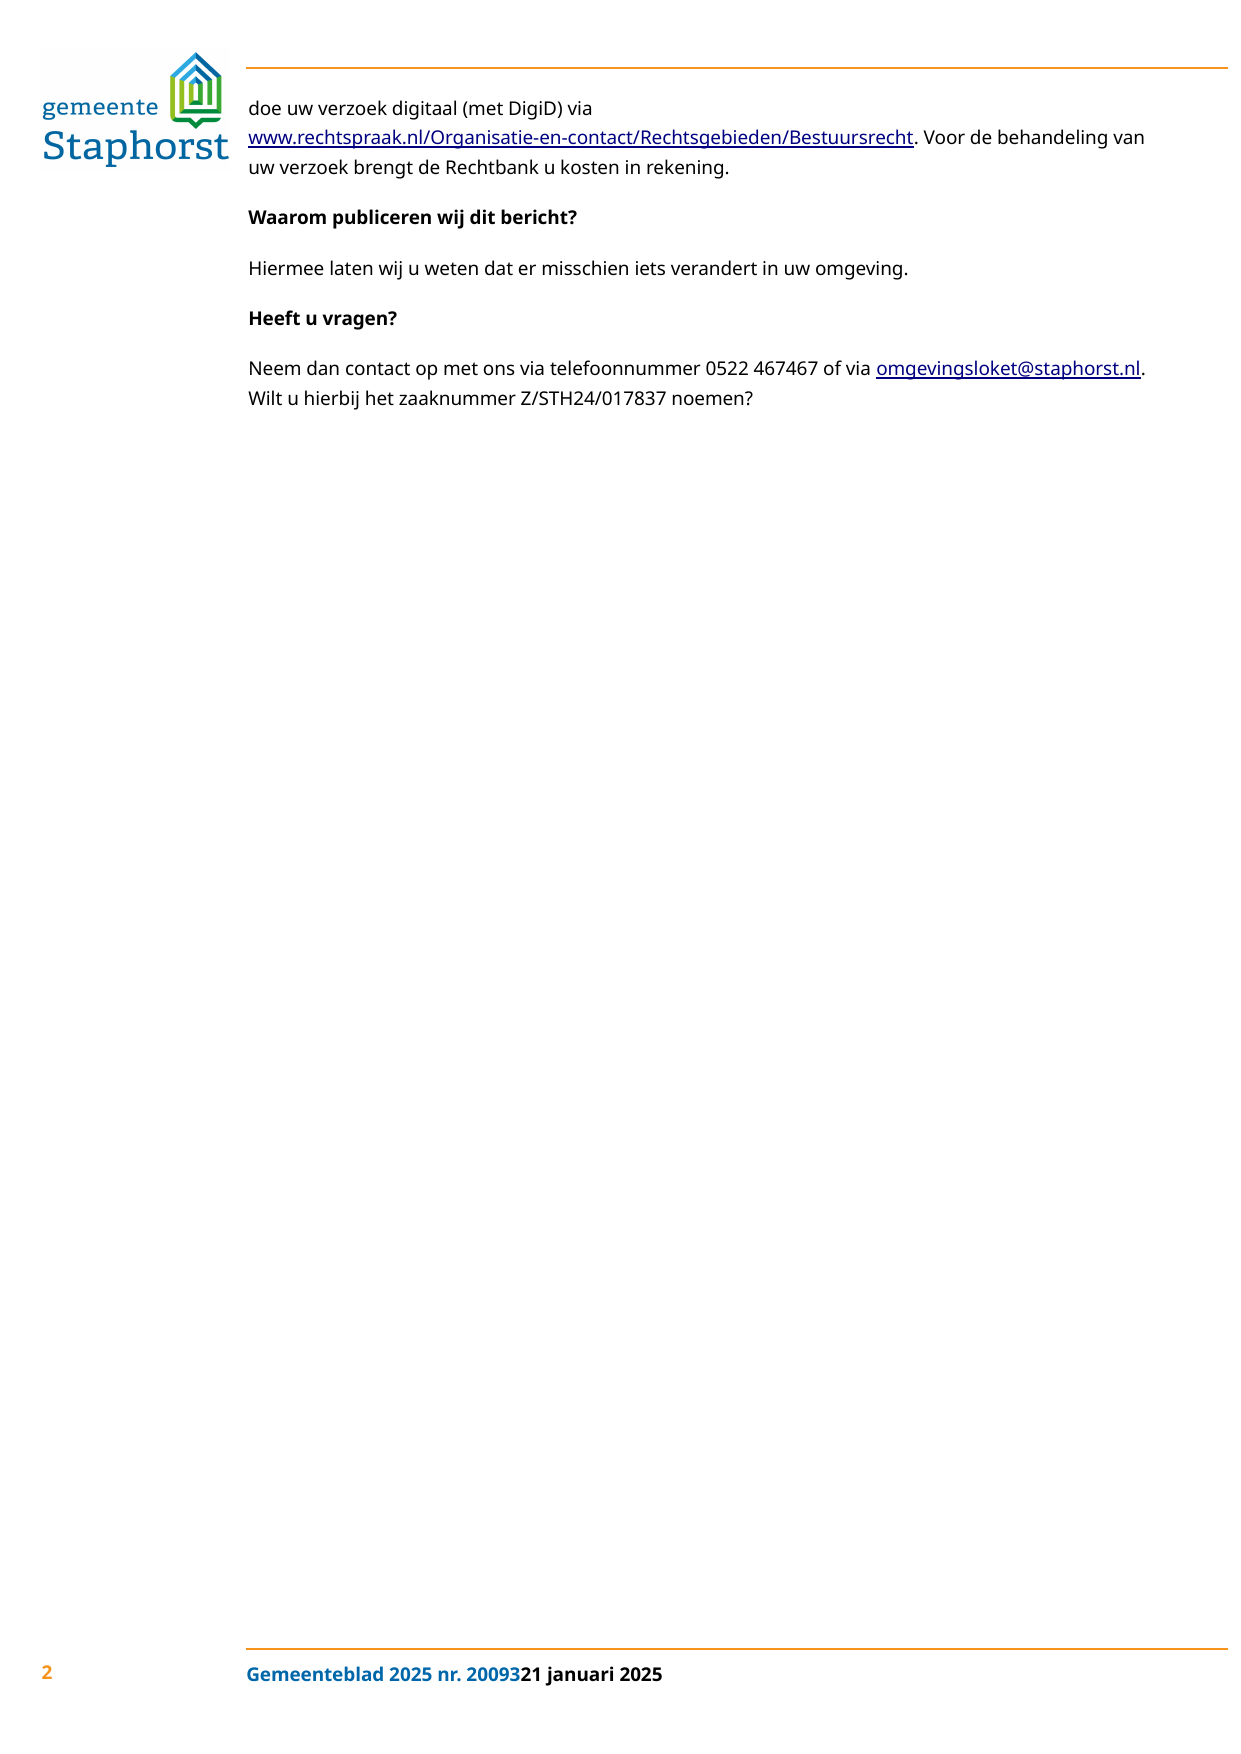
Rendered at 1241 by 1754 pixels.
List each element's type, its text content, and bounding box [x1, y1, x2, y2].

text Heeft u vragen? [248, 305, 1152, 331]
text doe uw verzoek digitaal (met DigiD) via www.rechtspraak.nl/Organisatie-en-contact/Rechtsgebieden/Bestuursrecht. Voor de behandeling van uw verzoek brengt de Rechtbank u kosten in rekening. [248, 95, 1152, 180]
text Waarom publiceren wij dit bericht? [248, 204, 1152, 230]
text Neem dan contact op met ons via telefoonnummer 0522 467467 of via omgevingsloket@staphorst.nl. Wilt u hierbij het zaaknummer Z/STH24/017837 noemen? [248, 356, 1152, 411]
picture [41, 47, 231, 172]
text Hiermee laten wij u weten dat er misschien iets verandert in uw omgeving. [248, 255, 1152, 281]
